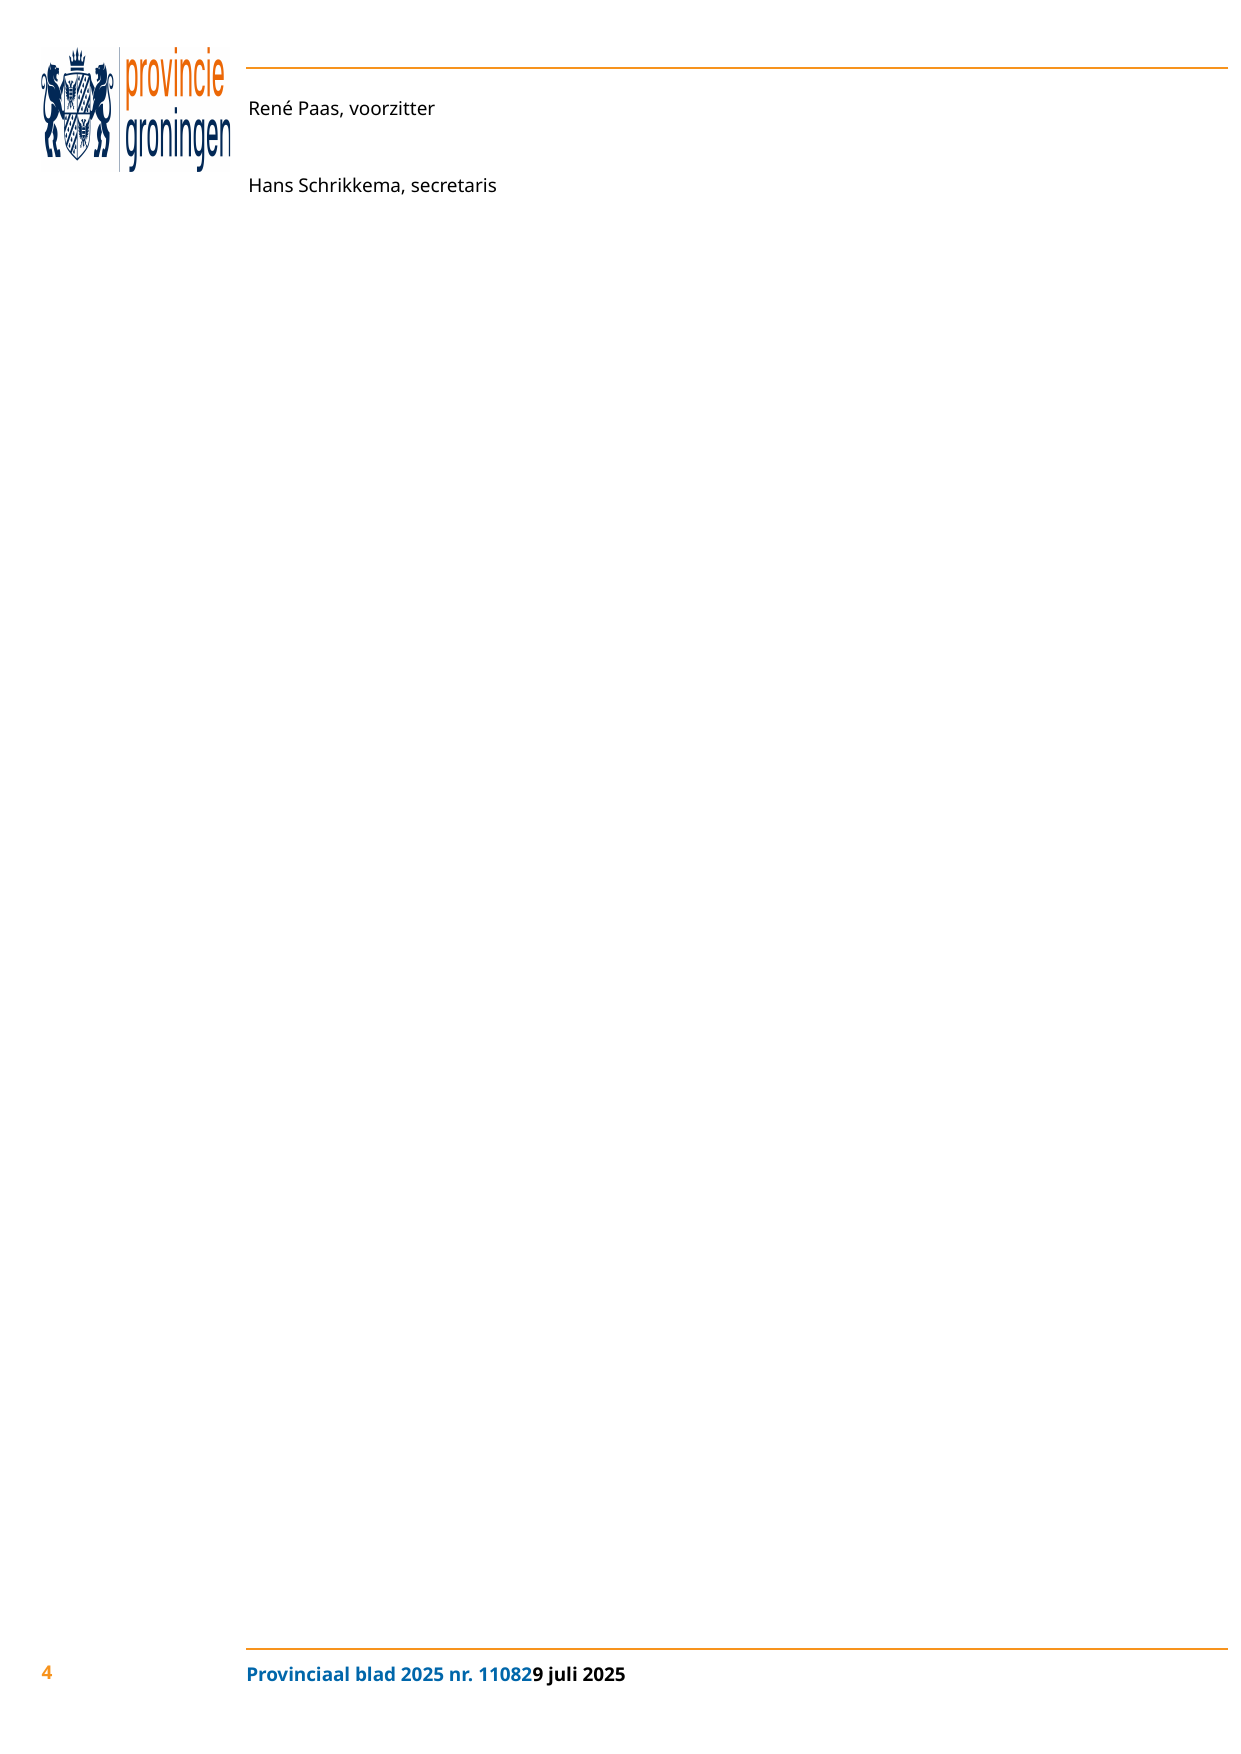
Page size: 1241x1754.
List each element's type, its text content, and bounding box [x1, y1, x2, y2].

text Hans Schrikkema, secretaris [248, 172, 1152, 198]
text René Paas, voorzitter [248, 95, 1152, 121]
picture [41, 47, 231, 172]
